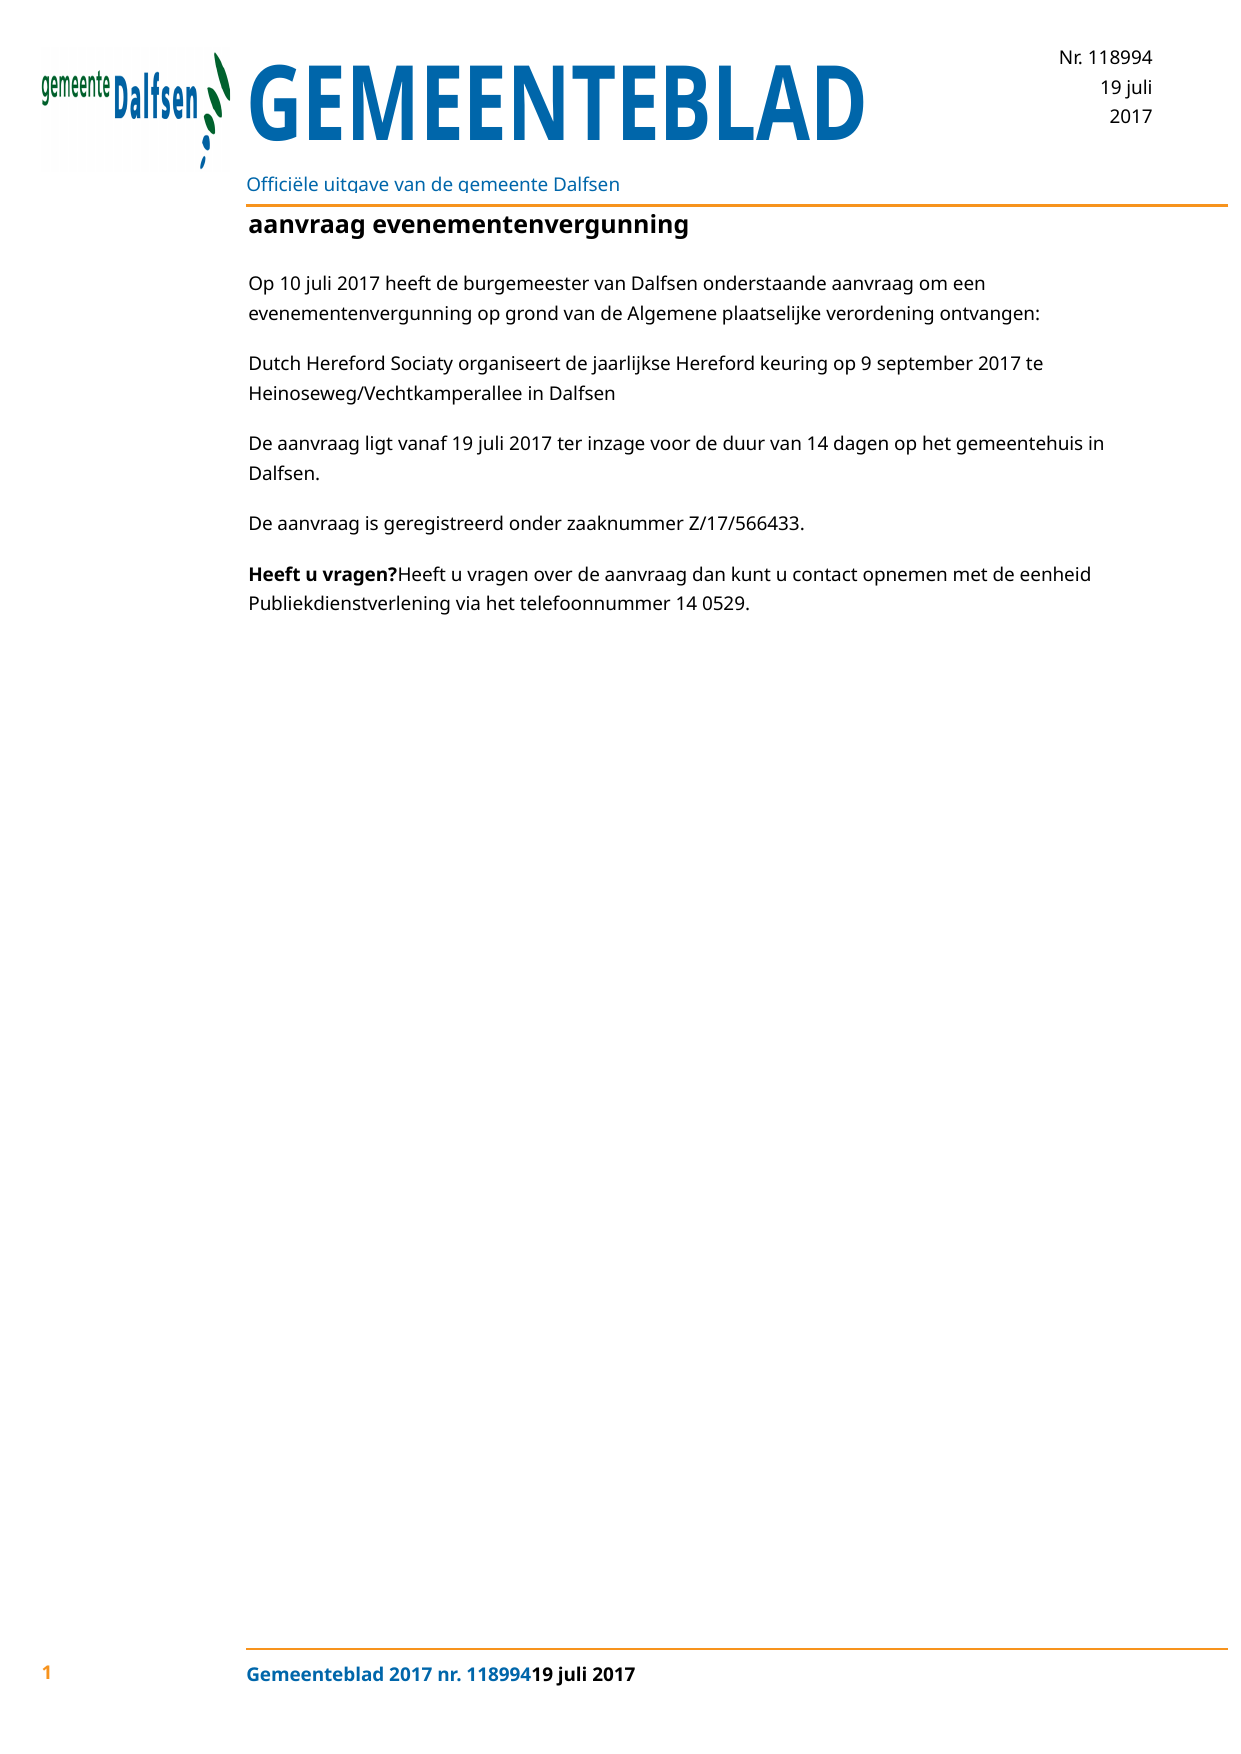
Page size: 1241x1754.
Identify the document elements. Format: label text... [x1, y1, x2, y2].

text aanvraag evenementenvergunning [248, 207, 1152, 241]
text De aanvraag ligt vanaf 19 juli 2017 ter inzage voor de duur van 14 dagen op het gemeentehuis in Dalfsen. [248, 430, 1152, 486]
text Op 10 juli 2017 heeft de burgemeester van Dalfsen onderstaande aanvraag om een evenementenvergunning op grond van de Algemene plaatselijke verordening ontvangen: [248, 270, 1152, 326]
picture [41, 47, 231, 172]
text Heeft u vragen?Heeft u vragen over de aanvraag dan kunt u contact opnemen met de eenheid Publiekdienstverlening via het telefoonnummer 14 0529. [248, 561, 1152, 616]
text Dutch Hereford Sociaty organiseert de jaarlijkse Hereford keuring op 9 september 2017 te Heinoseweg/Vechtkamperallee in Dalfsen [248, 350, 1152, 406]
text De aanvraag is geregistreerd onder zaaknummer Z/17/566433. [248, 510, 1152, 536]
